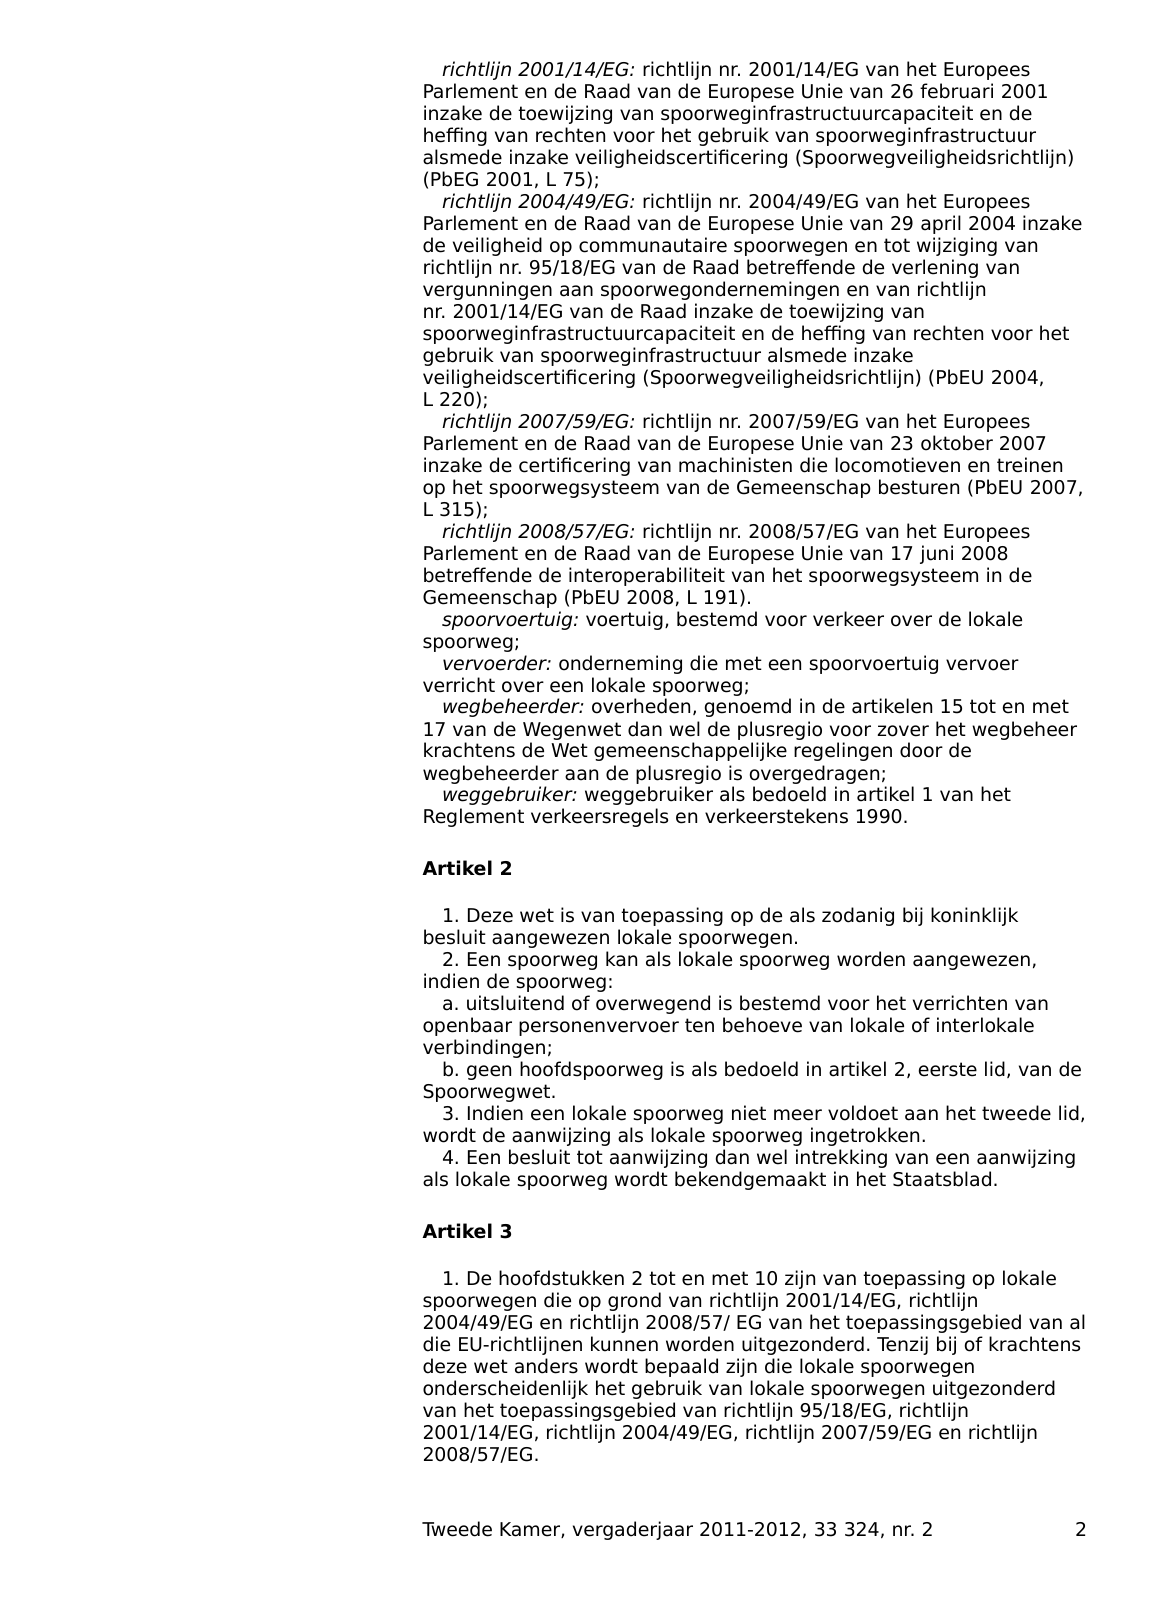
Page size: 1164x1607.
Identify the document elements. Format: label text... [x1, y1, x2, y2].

text wegbeheerder: overheden, genoemd in de artikelen 15 tot en met 17 van de Wegenwet dan wel de plusregio voor zover het wegbeheer krachtens de Wet gemeenschappelijke regelingen door de wegbeheerder aan de plusregio is overgedragen; [422, 696, 1087, 784]
text richtlijn 2008/57/EG: richtlijn nr. 2008/57/EG van het Europees Parlement en de Raad van de Europese Unie van 17 juni 2008 betreffende de interoperabiliteit van het spoorwegsysteem in de Gemeenschap (PbEU 2008, L 191). [422, 521, 1087, 608]
text richtlijn 2007/59/EG: richtlijn nr. 2007/59/EG van het Europees Parlement en de Raad van de Europese Unie van 23 oktober 2007 inzake de certificering van machinisten die locomotieven en treinen op het spoorwegsysteem van de Gemeenschap besturen (PbEU 2007, L 315); [422, 411, 1087, 521]
text 4. Een besluit tot aanwijzing dan wel intrekking van een aanwijzing als lokale spoorweg wordt bekendgemaakt in het Staatsblad. [422, 1147, 1087, 1191]
text a. uitsluitend of overwegend is bestemd voor het verrichten van openbaar personenvervoer ten behoeve van lokale of interlokale verbindingen; [422, 993, 1087, 1059]
text richtlijn 2004/49/EG: richtlijn nr. 2004/49/EG van het Europees Parlement en de Raad van de Europese Unie van 29 april 2004 inzake de veiligheid op communautaire spoorwegen en tot wijziging van richtlijn nr. 95/18/EG van de Raad betreffende de verlening van vergunningen aan spoorwegondernemingen en van richtlijn nr. 2001/14/EG van de Raad inzake de toewijzing van spoorweginfrastructuurcapaciteit en de heffing van rechten voor het gebruik van spoorweginfrastructuur alsmede inzake veiligheidscertificering (Spoorwegveiligheidsrichtlijn) (PbEU 2004, L 220); [422, 191, 1087, 411]
text weggebruiker: weggebruiker als bedoeld in artikel 1 van het Reglement verkeersregels en verkeerstekens 1990. [422, 784, 1087, 828]
text spoorvoertuig: voertuig, bestemd voor verkeer over de lokale spoorweg; [422, 608, 1087, 652]
text 3. Indien een lokale spoorweg niet meer voldoet aan het tweede lid, wordt de aanwijzing als lokale spoorweg ingetrokken. [422, 1103, 1087, 1147]
text b. geen hoofdspoorweg is als bedoeld in artikel 2, eerste lid, van de Spoorwegwet. [422, 1059, 1087, 1103]
text 2. Een spoorweg kan als lokale spoorweg worden aangewezen, indien de spoorweg: [422, 949, 1087, 993]
text 1. Deze wet is van toepassing op de als zodanig bij koninklijk besluit aangewezen lokale spoorwegen. [422, 905, 1087, 949]
subtitle Artikel 3 [422, 1221, 1087, 1243]
text richtlijn 2001/14/EG: richtlijn nr. 2001/14/EG van het Europees Parlement en de Raad van de Europese Unie van 26 februari 2001 inzake de toewijzing van spoorweginfrastructuurcapaciteit en de heffing van rechten voor het gebruik van spoorweginfrastructuur alsmede inzake veiligheidscertificering (Spoorwegveiligheidsrichtlijn) (PbEG 2001, L 75); [422, 59, 1087, 191]
text 1. De hoofdstukken 2 tot en met 10 zijn van toepassing op lokale spoorwegen die op grond van richtlijn 2001/14/EG, richtlijn 2004/49/EG en richtlijn 2008/57/ EG van het toepassingsgebied van al die EU-richtlijnen kunnen worden uitgezonderd. Tenzij bij of krachtens deze wet anders wordt bepaald zijn die lokale spoorwegen onderscheidenlijk het gebruik van lokale spoorwegen uitgezonderd van het toepassingsgebied van richtlijn 95/18/EG, richtlijn 2001/14/EG, richtlijn 2004/49/EG, richtlijn 2007/59/EG en richtlijn 2008/57/EG. [422, 1268, 1087, 1466]
text vervoerder: onderneming die met een spoorvoertuig vervoer verricht over een lokale spoorweg; [422, 652, 1087, 696]
subtitle Artikel 2 [422, 858, 1087, 880]
